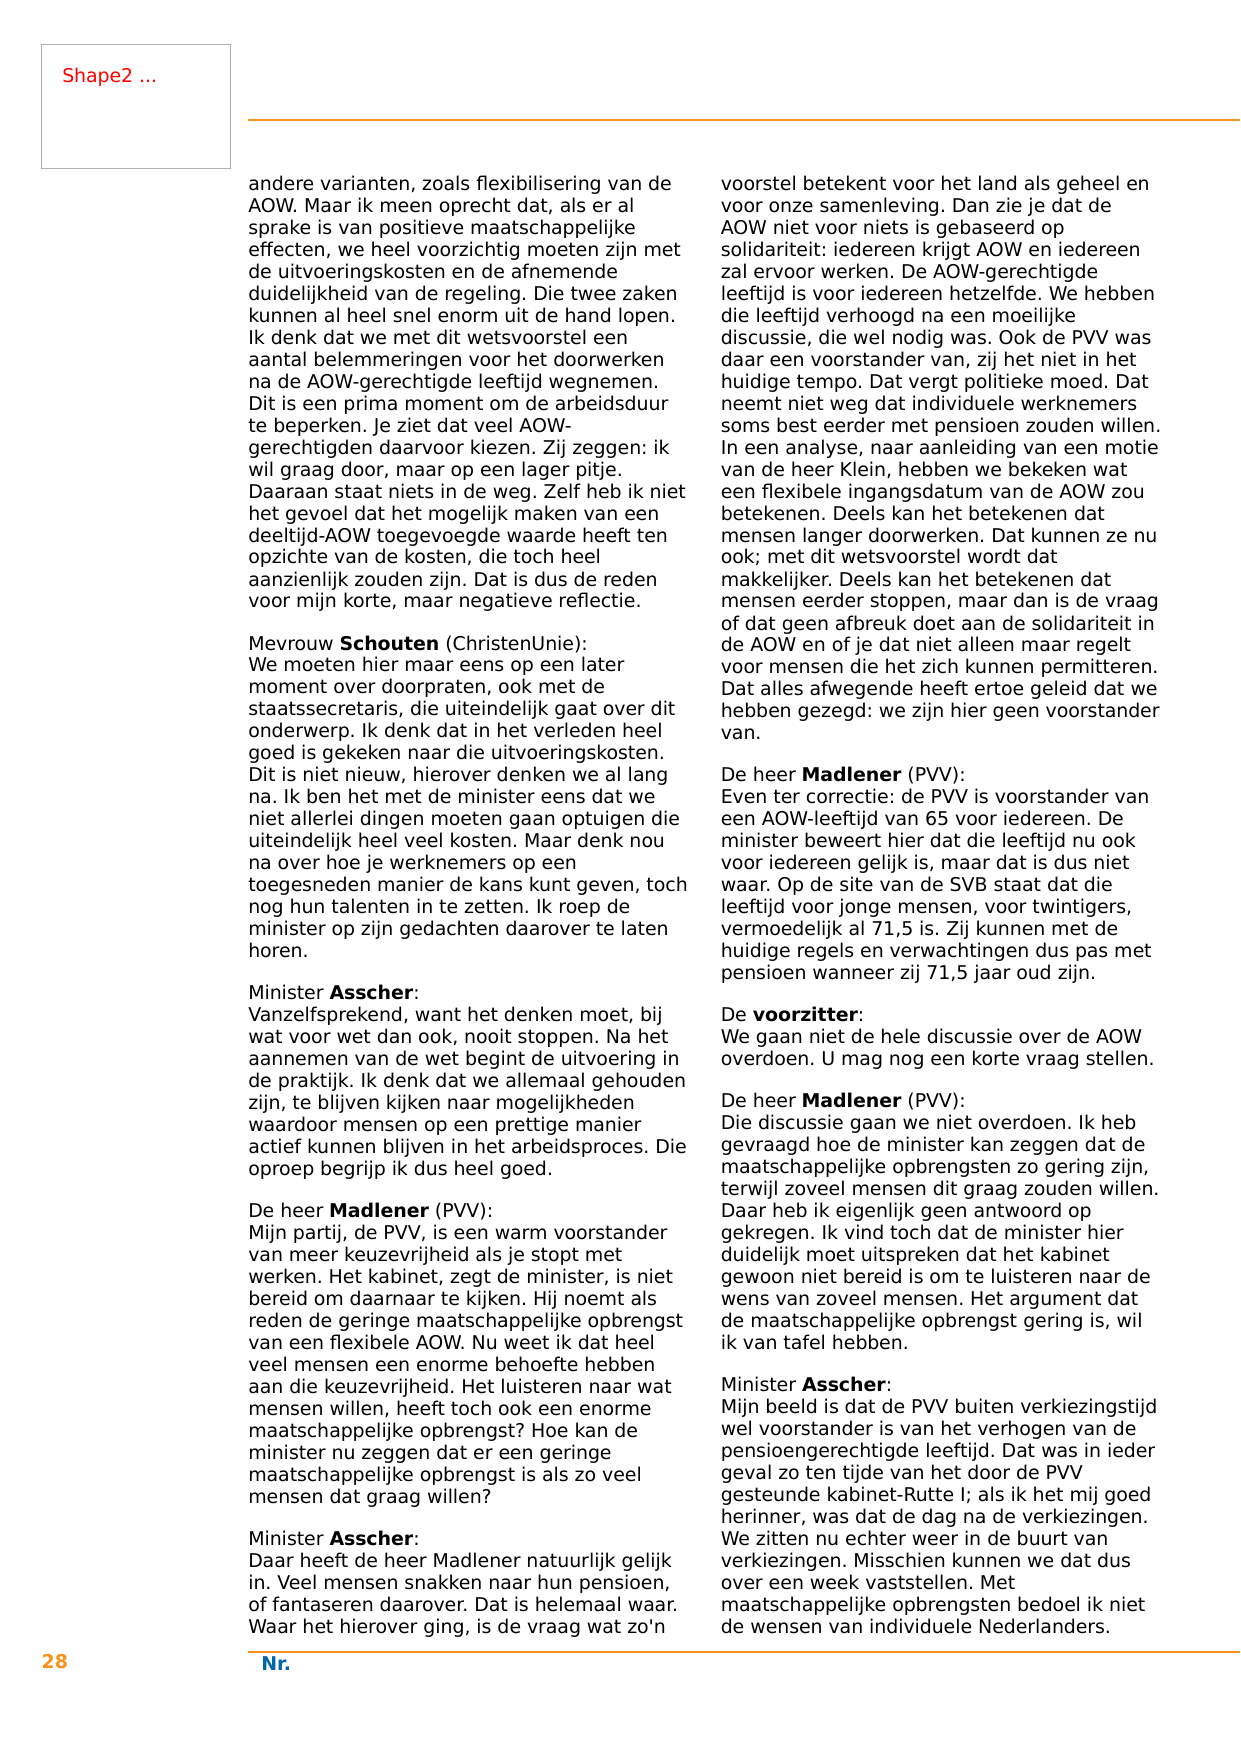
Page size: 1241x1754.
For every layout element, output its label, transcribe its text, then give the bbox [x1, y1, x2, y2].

text Even ter correctie: de PVV is voorstander van een AOW-leeftijd van 65 voor iedereen. De minister beweert hier dat die leeftijd nu ook voor iedereen gelijk is, maar dat is dus niet waar. Op de site van de SVB staat dat die leeftijd voor jonge mensen, voor twintigers, vermoedelijk al 71,5 is. Zij kunnen met de huidige regels en verwachtingen dus pas met pensioen wanneer zij 71,5 jaar oud zijn. [721, 786, 1163, 984]
text De heer Madlener (PVV): [721, 764, 1163, 786]
text We moeten hier maar eens op een later moment over doorpraten, ook met de staatssecretaris, die uiteindelijk gaat over dit onderwerp. Ik denk dat in het verleden heel goed is gekeken naar die uitvoeringskosten. Dit is niet nieuw, hierover denken we al lang na. Ik ben het met de minister eens dat we niet allerlei dingen moeten gaan optuigen die uiteindelijk heel veel kosten. Maar denk nou na over hoe je werknemers op een toegesneden manier de kans kunt geven, toch nog hun talenten in te zetten. Ik roep de minister op zijn gedachten daarover te laten horen. [248, 654, 691, 962]
text Minister Asscher: [248, 982, 691, 1004]
text Daar heeft de heer Madlener natuurlijk gelijk in. Veel mensen snakken naar hun pensioen, of fantaseren daarover. Dat is helemaal waar. Waar het hierover ging, is de vraag wat zo'n [248, 1549, 691, 1637]
text De heer Madlener (PVV): [721, 1090, 1163, 1112]
text Minister Asscher: [248, 1528, 691, 1549]
text Mijn partij, de PVV, is een warm voorstander van meer keuzevrijheid als je stopt met werken. Het kabinet, zegt de minister, is niet bereid om daarnaar te kijken. Hij noemt als reden de geringe maatschappelijke opbrengst van een flexibele AOW. Nu weet ik dat heel veel mensen een enorme behoefte hebben aan die keuzevrijheid. Het luisteren naar wat mensen willen, heeft toch ook een enorme maatschappelijke opbrengst? Hoe kan de minister nu zeggen dat er een geringe maatschappelijke opbrengst is als zo veel mensen dat graag willen? [248, 1222, 691, 1508]
text Minister Asscher: [721, 1374, 1163, 1396]
text De voorzitter: [721, 1004, 1163, 1026]
text Vanzelfsprekend, want het denken moet, bij wat voor wet dan ook, nooit stoppen. Na het aannemen van de wet begint de uitvoering in de praktijk. Ik denk dat we allemaal gehouden zijn, te blijven kijken naar mogelijkheden waardoor mensen op een prettige manier actief kunnen blijven in het arbeidsproces. Die oproep begrijp ik dus heel goed. [248, 1004, 691, 1180]
text andere varianten, zoals flexibilisering van de AOW. Maar ik meen oprecht dat, als er al sprake is van positieve maatschappelijke effecten, we heel voorzichtig moeten zijn met de uitvoeringskosten en de afnemende duidelijkheid van de regeling. Die twee zaken kunnen al heel snel enorm uit de hand lopen. Ik denk dat we met dit wetsvoorstel een aantal belemmeringen voor het doorwerken na de AOW-gerechtigde leeftijd wegnemen. Dit is een prima moment om de arbeidsduur te beperken. Je ziet dat veel AOW-gerechtigden daarvoor kiezen. Zij zeggen: ik wil graag door, maar op een lager pitje. Daaraan staat niets in de weg. Zelf heb ik niet het gevoel dat het mogelijk maken van een deeltijd-AOW toegevoegde waarde heeft ten opzichte van de kosten, die toch heel aanzienlijk zouden zijn. Dat is dus de reden voor mijn korte, maar negatieve reflectie. [248, 173, 691, 612]
text We gaan niet de hele discussie over de AOW overdoen. U mag nog een korte vraag stellen. [721, 1026, 1163, 1070]
text voorstel betekent voor het land als geheel en voor onze samenleving. Dan zie je dat de AOW niet voor niets is gebaseerd op solidariteit: iedereen krijgt AOW en iedereen zal ervoor werken. De AOW-gerechtigde leeftijd is voor iedereen hetzelfde. We hebben die leeftijd verhoogd na een moeilijke discussie, die wel nodig was. Ook de PVV was daar een voorstander van, zij het niet in het huidige tempo. Dat vergt politieke moed. Dat neemt niet weg dat individuele werknemers soms best eerder met pensioen zouden willen. In een analyse, naar aanleiding van een motie van de heer Klein, hebben we bekeken wat een flexibele ingangsdatum van de AOW zou betekenen. Deels kan het betekenen dat mensen langer doorwerken. Dat kunnen ze nu ook; met dit wetsvoorstel wordt dat makkelijker. Deels kan het betekenen dat mensen eerder stoppen, maar dan is de vraag of dat geen afbreuk doet aan de solidariteit in de AOW en of je dat niet alleen maar regelt voor mensen die het zich kunnen permitteren. Dat alles afwegende heeft ertoe geleid dat we hebben gezegd: we zijn hier geen voorstander van. [721, 173, 1163, 744]
text De heer Madlener (PVV): [248, 1200, 691, 1222]
text Mevrouw Schouten (ChristenUnie): [248, 632, 691, 654]
text Die discussie gaan we niet overdoen. Ik heb gevraagd hoe de minister kan zeggen dat de maatschappelijke opbrengsten zo gering zijn, terwijl zoveel mensen dit graag zouden willen. Daar heb ik eigenlijk geen antwoord op gekregen. Ik vind toch dat de minister hier duidelijk moet uitspreken dat het kabinet gewoon niet bereid is om te luisteren naar de wens van zoveel mensen. Het argument dat de maatschappelijke opbrengst gering is, wil ik van tafel hebben. [721, 1112, 1163, 1354]
text Mijn beeld is dat de PVV buiten verkiezingstijd wel voorstander is van het verhogen van de pensioengerechtigde leeftijd. Dat was in ieder geval zo ten tijde van het door de PVV gesteunde kabinet-Rutte I; als ik het mij goed herinner, was dat de dag na de verkiezingen. We zitten nu echter weer in de buurt van verkiezingen. Misschien kunnen we dat dus over een week vaststellen. Met maatschappelijke opbrengsten bedoel ik niet de wensen van individuele Nederlanders. [721, 1396, 1163, 1637]
